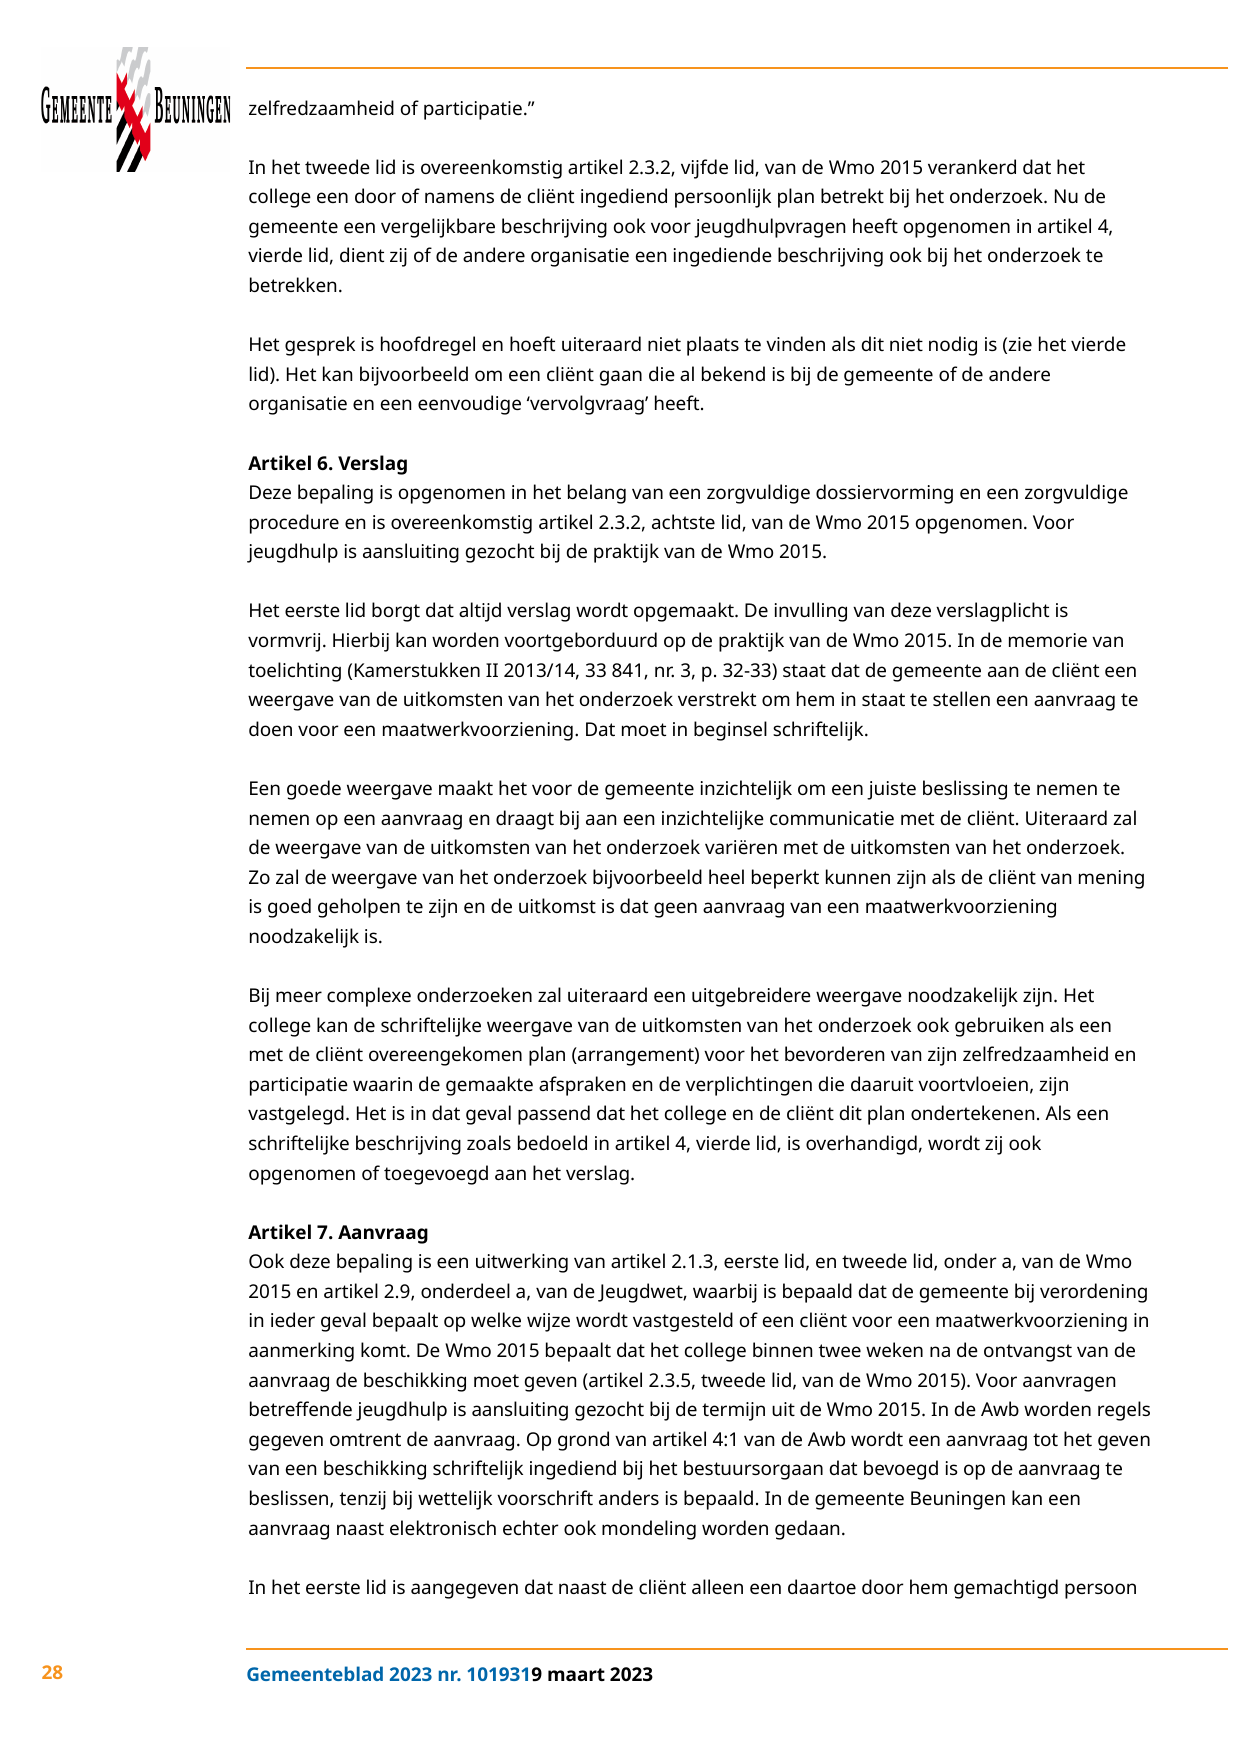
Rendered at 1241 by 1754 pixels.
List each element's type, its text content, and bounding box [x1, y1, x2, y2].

text Deze bepaling is opgenomen in het belang van een zorgvuldige dossiervorming en een zorgvuldige procedure en is overeenkomstig artikel 2.3.2, achtste lid, van de Wmo 2015 opgenomen. Voor jeugdhulp is aansluiting gezocht bij de praktijk van de Wmo 2015. [248, 479, 1152, 564]
picture [41, 47, 231, 172]
text Bij meer complexe onderzoeken zal uiteraard een uitgebreidere weergave noodzakelijk zijn. Het college kan de schriftelijke weergave van de uitkomsten van het onderzoek ook gebruiken als een met de cliënt overeengekomen plan (arrangement) voor het bevorderen van zijn zelfredzaamheid en participatie waarin de gemaakte afspraken en de verplichtingen die daaruit voortvloeien, zijn vastgelegd. Het is in dat geval passend dat het college en de cliënt dit plan ondertekenen. Als een schriftelijke beschrijving zoals bedoeld in artikel 4, vierde lid, is overhandigd, wordt zij ook opgenomen of toegevoegd aan het verslag. [248, 982, 1152, 1186]
text Artikel 6. Verslag [248, 450, 1152, 476]
text In het eerste lid is aangegeven dat naast de cliënt alleen een daartoe door hem gemachtigd persoon [248, 1574, 1152, 1600]
text Het eerste lid borgt dat altijd verslag wordt opgemaakt. De invulling van deze verslagplicht is vormvrij. Hierbij kan worden voortgeborduurd op de praktijk van de Wmo 2015. In de memorie van toelichting (Kamerstukken II 2013/14, 33 841, nr. 3, p. 32-33) staat dat de gemeente aan de cliënt een weergave van de uitkomsten van het onderzoek verstrekt om hem in staat te stellen een aanvraag te doen voor een maatwerkvoorziening. Dat moet in beginsel schriftelijk. [248, 598, 1152, 742]
text Ook deze bepaling is een uitwerking van artikel 2.1.3, eerste lid, en tweede lid, onder a, van de Wmo 2015 en artikel 2.9, onderdeel a, van de Jeugdwet, waarbij is bepaald dat de gemeente bij verordening in ieder geval bepaalt op welke wijze wordt vastgesteld of een cliënt voor een maatwerkvoorziening in aanmerking komt. De Wmo 2015 bepaalt dat het college binnen twee weken na de ontvangst van de aanvraag de beschikking moet geven (artikel 2.3.5, tweede lid, van de Wmo 2015). Voor aanvragen betreffende jeugdhulp is aansluiting gezocht bij de termijn uit de Wmo 2015. In de Awb worden regels gegeven omtrent de aanvraag. Op grond van artikel 4:1 van de Awb wordt een aanvraag tot het geven van een beschikking schriftelijk ingediend bij het bestuursorgaan dat bevoegd is op de aanvraag te beslissen, tenzij bij wettelijk voorschrift anders is bepaald. In de gemeente Beuningen kan een aanvraag naast elektronisch echter ook mondeling worden gedaan. [248, 1248, 1152, 1541]
text Het gesprek is hoofdregel en hoeft uiteraard niet plaats te vinden als dit niet nodig is (zie het vierde lid). Het kan bijvoorbeeld om een cliënt gaan die al bekend is bij de gemeente of de andere organisatie en een eenvoudige ‘vervolgvraag’ heeft. [248, 331, 1152, 416]
text Artikel 7. Aanvraag [248, 1219, 1152, 1245]
text Een goede weergave maakt het voor de gemeente inzichtelijk om een juiste beslissing te nemen te nemen op een aanvraag en draagt bij aan een inzichtelijke communicatie met de cliënt. Uiteraard zal de weergave van de uitkomsten van het onderzoek variëren met de uitkomsten van het onderzoek. Zo zal de weergave van het onderzoek bijvoorbeeld heel beperkt kunnen zijn als de cliënt van mening is goed geholpen te zijn en de uitkomst is dat geen aanvraag van een maatwerkvoorziening noodzakelijk is. [248, 775, 1152, 949]
text zelfredzaamheid of participatie.” [248, 95, 1152, 121]
text In het tweede lid is overeenkomstig artikel 2.3.2, vijfde lid, van de Wmo 2015 verankerd dat het college een door of namens de cliënt ingediend persoonlijk plan betrekt bij het onderzoek. Nu de gemeente een vergelijkbare beschrijving ook voor jeugdhulpvragen heeft opgenomen in artikel 4, vierde lid, dient zij of de andere organisatie een ingediende beschrijving ook bij het onderzoek te betrekken. [248, 154, 1152, 298]
